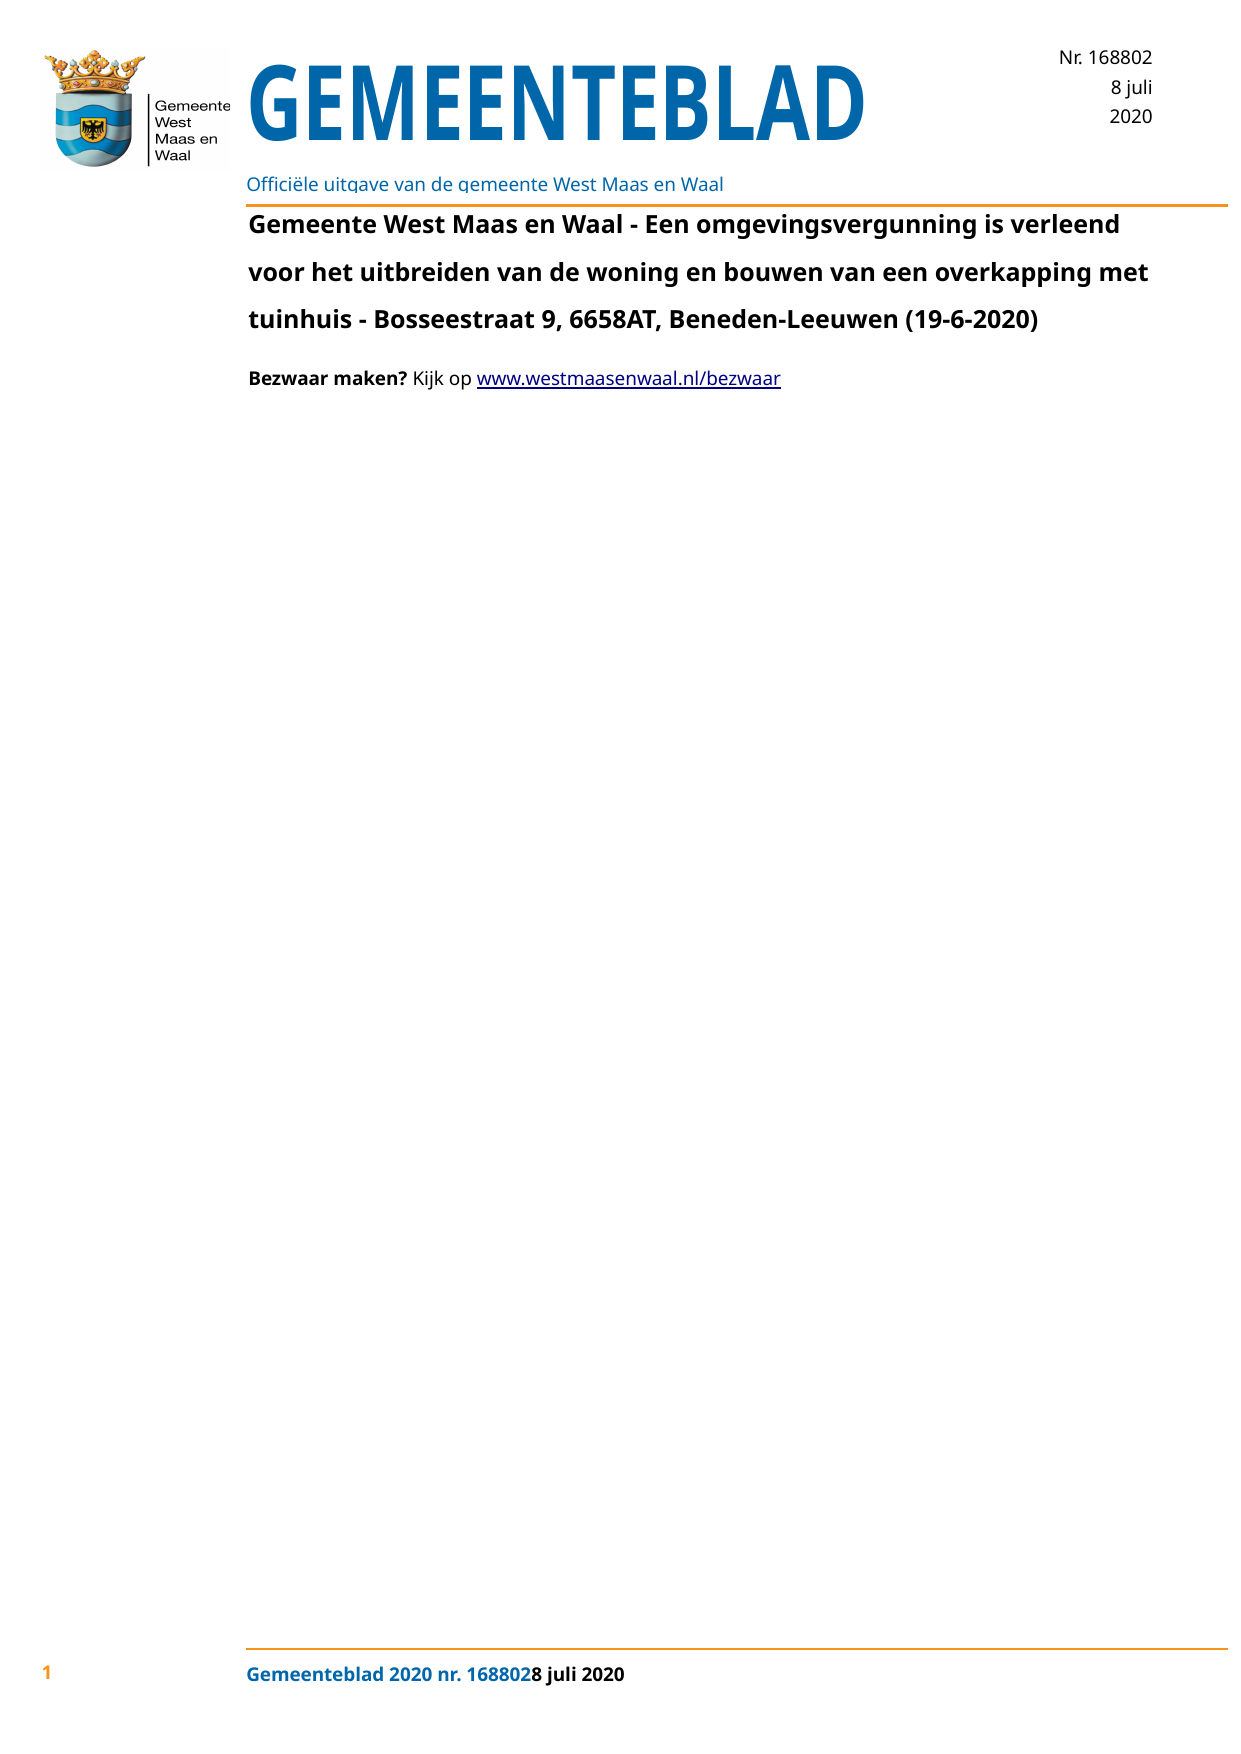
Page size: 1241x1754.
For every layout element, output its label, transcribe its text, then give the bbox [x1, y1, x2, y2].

picture [41, 47, 231, 172]
text Bezwaar maken? Kijk op www.westmaasenwaal.nl/bezwaar [248, 366, 1152, 391]
text Gemeente West Maas en Waal - Een omgevingsvergunning is verleend voor het uitbreiden van de woning en bouwen van een overkapping met tuinhuis - Bosseestraat 9, 6658AT, Beneden-Leeuwen (19-6-2020) [248, 207, 1152, 336]
